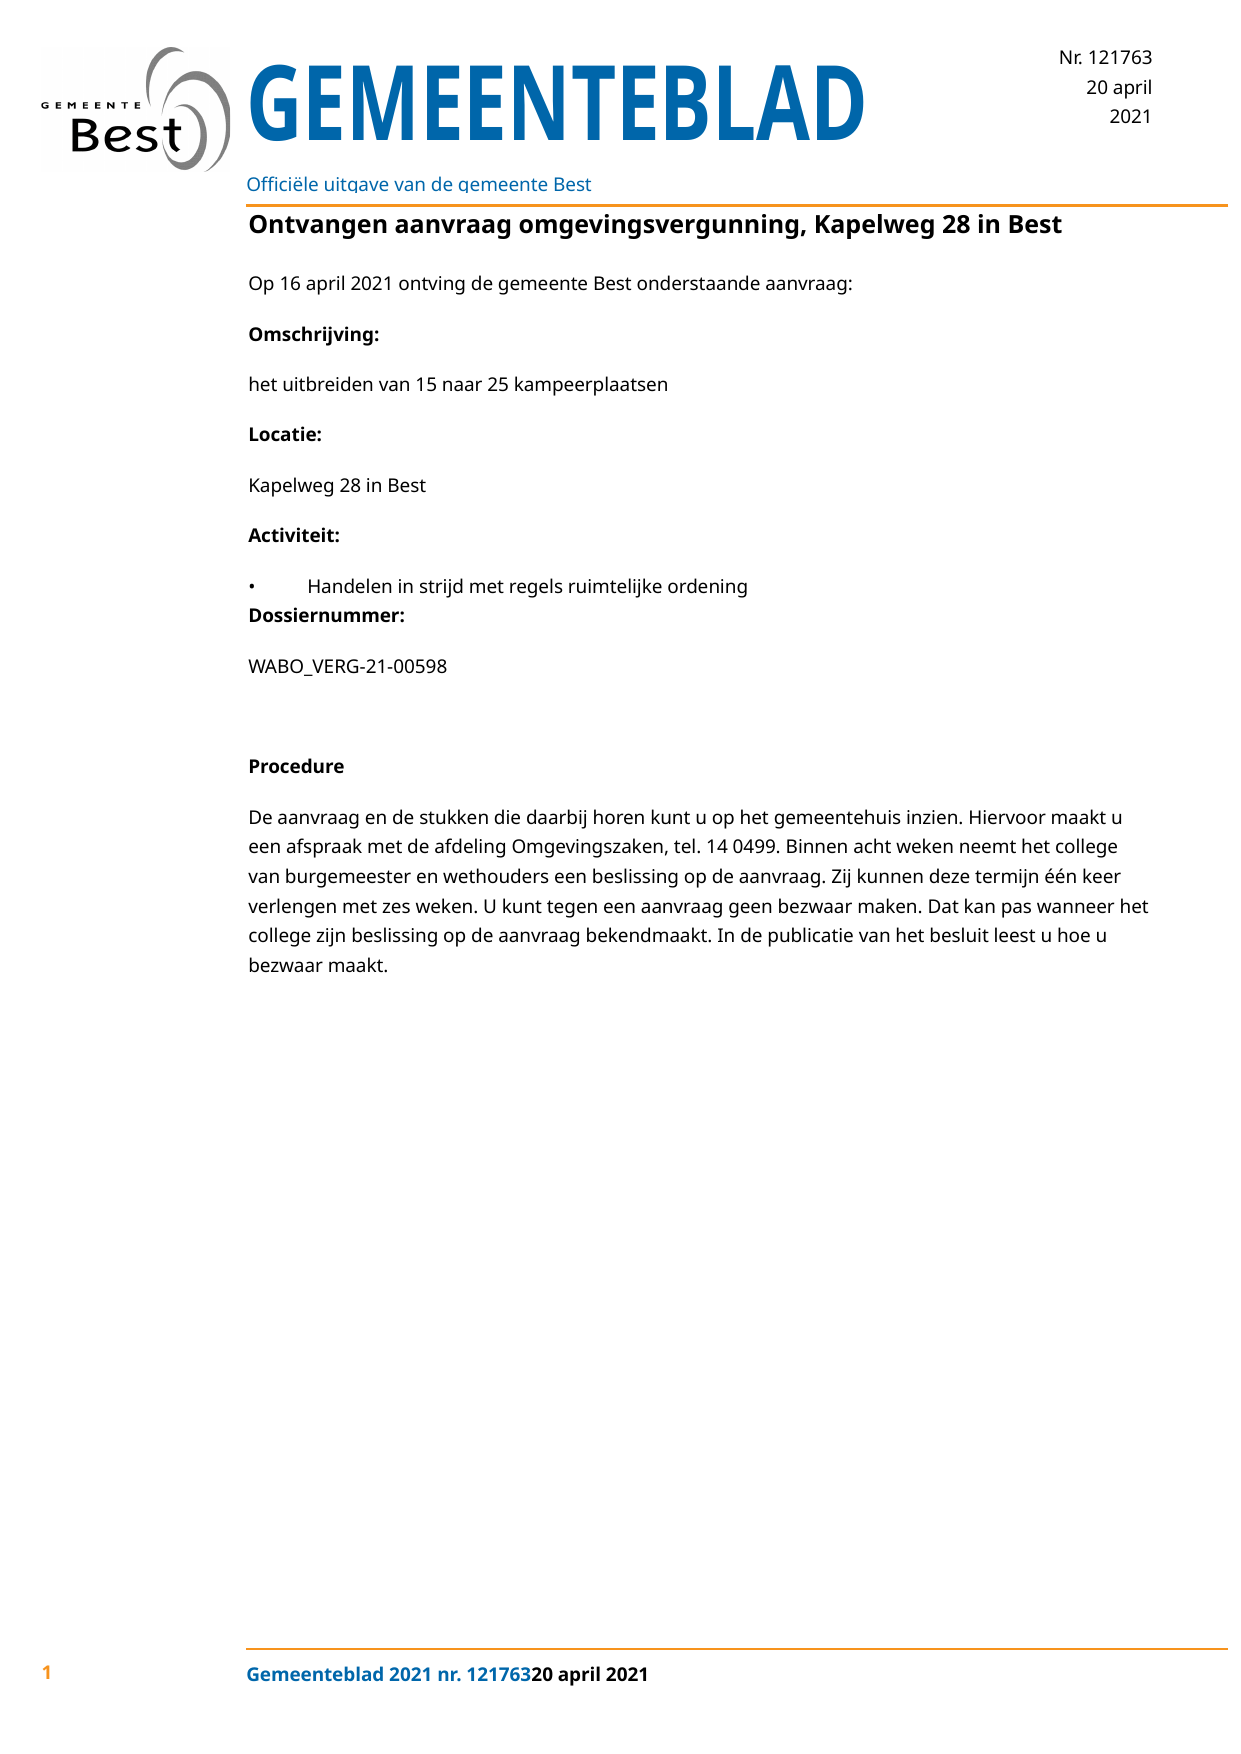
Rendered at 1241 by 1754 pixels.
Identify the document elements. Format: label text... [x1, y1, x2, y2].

text Op 16 april 2021 ontving de gemeente Best onderstaande aanvraag: [248, 270, 1152, 296]
picture [41, 47, 231, 172]
text Procedure [248, 754, 1152, 779]
text Ontvangen aanvraag omgevingsvergunning, Kapelweg 28 in Best [248, 207, 1152, 241]
text Activiteit: [248, 522, 1152, 548]
text Kapelweg 28 in Best [248, 472, 1152, 498]
text het uitbreiden van 15 naar 25 kampeerplaatsen [248, 371, 1152, 397]
text Omschrijving: [248, 321, 1152, 346]
text WABO_VERG-21-00598 [248, 653, 1152, 678]
text Dossiernummer: [248, 602, 1152, 628]
text Locatie: [248, 422, 1152, 447]
text De aanvraag en de stukken die daarbij horen kunt u op het gemeentehuis inzien. Hiervoor maakt u een afspraak met de afdeling Omgevingszaken, tel. 14 0499. Binnen acht weken neemt het college van burgemeester en wethouders een beslissing op de aanvraag. Zij kunnen deze termijn één keer verlengen met zes weken. U kunt tegen een aanvraag geen bezwaar maken. Dat kan pas wanneer het college zijn beslissing op de aanvraag bekendmaakt. In de publicatie van het besluit leest u hoe u bezwaar maakt. [248, 804, 1152, 978]
list Handelen in strijd met regels ruimtelijke ordening [248, 573, 1152, 598]
